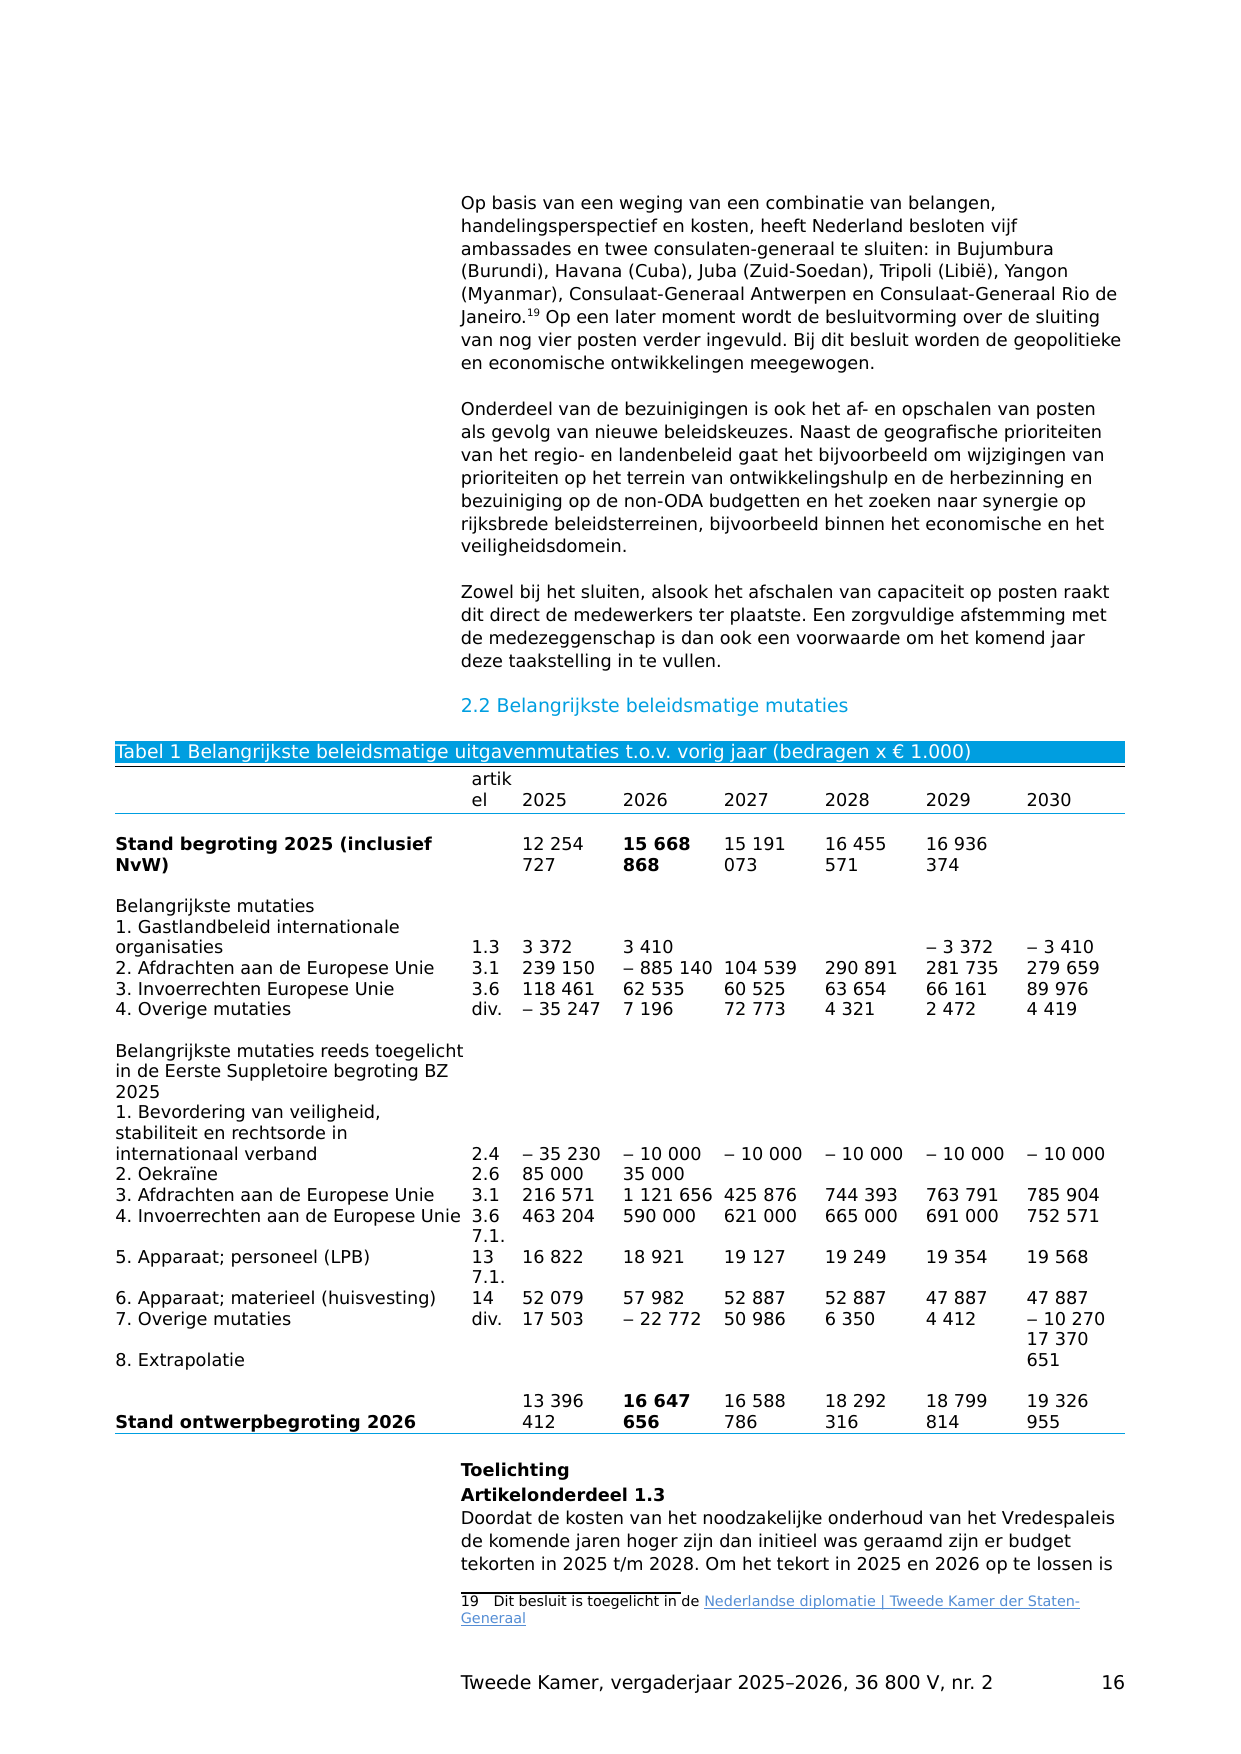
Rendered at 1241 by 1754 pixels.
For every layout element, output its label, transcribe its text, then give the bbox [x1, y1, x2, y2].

table_cell 281 735 [923, 958, 1023, 979]
table_cell [469, 896, 519, 917]
table_cell 4. Overige mutaties [115, 999, 468, 1020]
table_cell [519, 1329, 620, 1371]
text Op basis van een weging van een combinatie van belangen, handelingsperspectief en kosten, heeft Nederland besloten vijf ambassades en twee consulaten-generaal te sluiten: in Bujumbura (Burundi), Havana (Cuba), Juba (Zuid-Soedan), Tripoli (Libië), Yangon (Myanmar), Consulaat-Generaal Antwerpen en Consulaat-Generaal Rio de Janeiro. Op een later moment wordt de besluitvorming over de sluiting van nog vier posten verder ingevuld. Bij dit besluit worden de geopolitieke en economische ontwikkelingen meegewogen. [461, 191, 1125, 374]
table_cell 35 000 [620, 1164, 721, 1185]
table_cell [115, 1371, 468, 1391]
table_cell 16 822 [519, 1226, 620, 1267]
table_cell 3. Afdrachten aan de Europese Unie [115, 1185, 468, 1206]
table_cell 19 249 [822, 1226, 923, 1267]
table_cell ‒ 35 247 [519, 999, 620, 1020]
table_cell 2026 [620, 767, 721, 813]
table_cell 66 161 [923, 979, 1023, 999]
table_cell 19 568 [1024, 1226, 1125, 1267]
table_cell 52 887 [822, 1268, 923, 1309]
table_cell [923, 1020, 1023, 1041]
table_cell [1024, 814, 1125, 834]
table_cell [1024, 876, 1125, 896]
table_cell [923, 814, 1023, 834]
table_cell 691 000 [923, 1206, 1023, 1226]
table_cell 6 350 [822, 1309, 923, 1329]
table_cell 2.4 [469, 1103, 519, 1164]
table_cell div. [469, 1309, 519, 1329]
table_cell [822, 1020, 923, 1041]
table_cell 7 196 [620, 999, 721, 1020]
table_cell [519, 896, 620, 917]
table_cell 47 887 [1024, 1268, 1125, 1309]
table_cell 4 412 [923, 1309, 1023, 1329]
table_cell [721, 1164, 822, 1185]
table_cell ‒ 10 270 [1024, 1309, 1125, 1329]
table_cell 72 773 [721, 999, 822, 1020]
table_cell 7.1.13 [469, 1226, 519, 1267]
table_cell 2 472 [923, 999, 1023, 1020]
table_cell [923, 1329, 1023, 1371]
table_cell [620, 1329, 721, 1371]
table_cell [822, 1041, 923, 1102]
text Onderdeel van de bezuinigingen is ook het af- en opschalen van posten als gevolg van nieuwe beleidskeuzes. Naast de geografische prioriteiten van het regio- en landenbeleid gaat het bijvoorbeeld om wijzigingen van prioriteiten op het terrein van ontwikkelingshulp en de herbezinning en bezuiniging op de non-ODA budgetten en het zoeken naar synergie op rijksbrede beleidsterreinen, bijvoorbeeld binnen het economische en het veiligheidsdomein. [461, 397, 1125, 557]
table_cell ‒ 10 000 [721, 1103, 822, 1164]
table_cell 60 525 [721, 979, 822, 999]
table_cell ‒ 885 140 [620, 958, 721, 979]
table_cell [822, 876, 923, 896]
table_cell [721, 1329, 822, 1371]
table_cell 15 191 073 [721, 834, 822, 876]
table_cell 239 150 [519, 958, 620, 979]
table_cell 785 904 [1024, 1185, 1125, 1206]
table_cell 19 326 955 [1024, 1391, 1125, 1432]
table_cell 3.6 [469, 1206, 519, 1226]
table_cell 2030 [1024, 767, 1125, 813]
table_cell [519, 1020, 620, 1041]
table_cell 6. Apparaat; materieel (huisvesting) [115, 1268, 468, 1309]
table_cell 89 976 [1024, 979, 1125, 999]
table_cell [822, 1371, 923, 1391]
table_cell 1. Gastlandbeleid internationale organisaties [115, 917, 468, 958]
table_cell [822, 896, 923, 917]
table_cell 4 419 [1024, 999, 1125, 1020]
table_cell Stand ontwerpbegroting 2026 [115, 1391, 468, 1432]
table_cell [469, 1041, 519, 1102]
table_cell [721, 917, 822, 958]
table_cell 2028 [822, 767, 923, 813]
table_cell 18 799 814 [923, 1391, 1023, 1432]
table_cell 57 982 [620, 1268, 721, 1309]
table_cell ‒ 10 000 [923, 1103, 1023, 1164]
table_cell [620, 1371, 721, 1391]
table_cell ‒ 35 230 [519, 1103, 620, 1164]
table_cell 7. Overige mutaties [115, 1309, 468, 1329]
table_cell 590 000 [620, 1206, 721, 1226]
title 2.2 Belangrijkste beleidsmatige mutaties [461, 695, 1125, 717]
table_cell 3 410 [620, 917, 721, 958]
table_cell 2027 [721, 767, 822, 813]
table_cell ‒ 10 000 [620, 1103, 721, 1164]
table_cell Belangrijkste mutaties reeds toegelicht in de Eerste Suppletoire begroting BZ 2025 [115, 1041, 468, 1102]
table_cell [721, 1020, 822, 1041]
table_cell [469, 1329, 519, 1371]
table_cell [519, 876, 620, 896]
table_cell [822, 814, 923, 834]
text Zowel bij het sluiten, alsook het afschalen van capaciteit op posten raakt dit direct de medewerkers ter plaatste. Een zorgvuldige afstemming met de medezeggenschap is dan ook een voorwaarde om het komend jaar deze taakstelling in te vullen. [461, 580, 1125, 672]
table_cell 50 986 [721, 1309, 822, 1329]
table_cell 4. Invoerrechten aan de Europese Unie [115, 1206, 468, 1226]
table_cell [1024, 1020, 1125, 1041]
table_cell 16 455 571 [822, 834, 923, 876]
table_cell 8. Extrapolatie [115, 1329, 468, 1371]
table_cell ‒ 22 772 [620, 1309, 721, 1329]
table_cell [620, 896, 721, 917]
table_cell [519, 814, 620, 834]
table_cell [469, 1371, 519, 1391]
table_cell [1024, 1041, 1125, 1102]
table_cell [721, 1371, 822, 1391]
table_cell 19 127 [721, 1226, 822, 1267]
table_cell [1024, 834, 1125, 876]
table_cell 62 535 [620, 979, 721, 999]
table_cell [721, 1041, 822, 1102]
text Artikelonderdeel 1.3 Doordat de kosten van het noodzakelijke onderhoud van het Vredespaleis de komende jaren hoger zijn dan initieel was geraamd zijn er budget tekorten in 2025 t/m 2028. Om het tekort in 2025 en 2026 op te lossen is [461, 1483, 1125, 1574]
table_cell 290 891 [822, 958, 923, 979]
table_cell 19 354 [923, 1226, 1023, 1267]
table_cell 1 121 656 [620, 1185, 721, 1206]
table_cell 2025 [519, 767, 620, 813]
table_cell 3.6 [469, 979, 519, 999]
table_cell 3.1 [469, 958, 519, 979]
table_cell 18 921 [620, 1226, 721, 1267]
table_cell 744 393 [822, 1185, 923, 1206]
table_cell 13 396 412 [519, 1391, 620, 1432]
table_cell 2.6 [469, 1164, 519, 1185]
table_cell 47 887 [923, 1268, 1023, 1309]
table_cell artikel [469, 767, 519, 813]
table_cell [1024, 1164, 1125, 1185]
table_cell 52 079 [519, 1268, 620, 1309]
table_cell [721, 814, 822, 834]
table_cell [923, 1371, 1023, 1391]
table_cell [469, 834, 519, 876]
table_cell [1024, 896, 1125, 917]
table_cell 85 000 [519, 1164, 620, 1185]
table_cell [923, 1041, 1023, 1102]
table_cell [115, 767, 468, 813]
table_cell 1.3 [469, 917, 519, 958]
table_cell 63 654 [822, 979, 923, 999]
table_cell 7.1.14 [469, 1268, 519, 1309]
table_cell div. [469, 999, 519, 1020]
table_cell [469, 1391, 519, 1432]
table_cell [822, 917, 923, 958]
table_cell [923, 876, 1023, 896]
table_cell 665 000 [822, 1206, 923, 1226]
table_cell [469, 1020, 519, 1041]
text Toelichting [461, 1458, 1125, 1481]
table_cell [620, 1041, 721, 1102]
table_cell 279 659 [1024, 958, 1125, 979]
table_cell [721, 896, 822, 917]
table_cell 16 647 656 [620, 1391, 721, 1432]
table_cell 4 321 [822, 999, 923, 1020]
table_cell 3. Invoerrechten Europese Unie [115, 979, 468, 999]
table_cell 16 936 374 [923, 834, 1023, 876]
table_cell 425 876 [721, 1185, 822, 1206]
table_cell 12 254 727 [519, 834, 620, 876]
table_cell 17 503 [519, 1309, 620, 1329]
table_cell ‒ 10 000 [822, 1103, 923, 1164]
table_cell [1024, 1371, 1125, 1391]
table_cell 118 461 [519, 979, 620, 999]
table_cell 1. Bevordering van veiligheid, stabiliteit en rechtsorde in internationaal verband [115, 1103, 468, 1164]
table_cell 18 292 316 [822, 1391, 923, 1432]
table_cell 621 000 [721, 1206, 822, 1226]
table_cell 17 370 651 [1024, 1329, 1125, 1371]
table_cell [822, 1329, 923, 1371]
table_cell [115, 814, 468, 834]
table_cell 15 668 868 [620, 834, 721, 876]
table_cell Stand begroting 2025 (inclusief NvW) [115, 834, 468, 876]
table_cell [923, 896, 1023, 917]
table_cell 752 571 [1024, 1206, 1125, 1226]
table_cell 2029 [923, 767, 1023, 813]
table_cell [469, 876, 519, 896]
table_cell 216 571 [519, 1185, 620, 1206]
table_cell [519, 1041, 620, 1102]
table_cell [115, 876, 468, 896]
table_cell 3.1 [469, 1185, 519, 1206]
table_cell [620, 1020, 721, 1041]
table_cell [721, 876, 822, 896]
table_cell [519, 1371, 620, 1391]
table_cell [469, 814, 519, 834]
table_cell ‒ 3 410 [1024, 917, 1125, 958]
table_cell [115, 1020, 468, 1041]
table_cell [822, 1164, 923, 1185]
table_cell ‒ 3 372 [923, 917, 1023, 958]
table_cell 763 791 [923, 1185, 1023, 1206]
table_cell 3 372 [519, 917, 620, 958]
table_cell 16 588 786 [721, 1391, 822, 1432]
table_cell [923, 1164, 1023, 1185]
table_cell ‒ 10 000 [1024, 1103, 1125, 1164]
table_cell 104 539 [721, 958, 822, 979]
text __Dit besluit is toegelicht in de Nederlandse diplomatie | Tweede Kamer der Staten-Generaal [461, 1593, 1125, 1627]
table_cell [620, 814, 721, 834]
table_cell 5. Apparaat; personeel (LPB) [115, 1226, 468, 1267]
table_cell [620, 876, 721, 896]
table_cell 463 204 [519, 1206, 620, 1226]
table_cell Belangrijkste mutaties [115, 896, 468, 917]
table_cell 2. Afdrachten aan de Europese Unie [115, 958, 468, 979]
table_cell 2. Oekraïne [115, 1164, 468, 1185]
table_cell 52 887 [721, 1268, 822, 1309]
